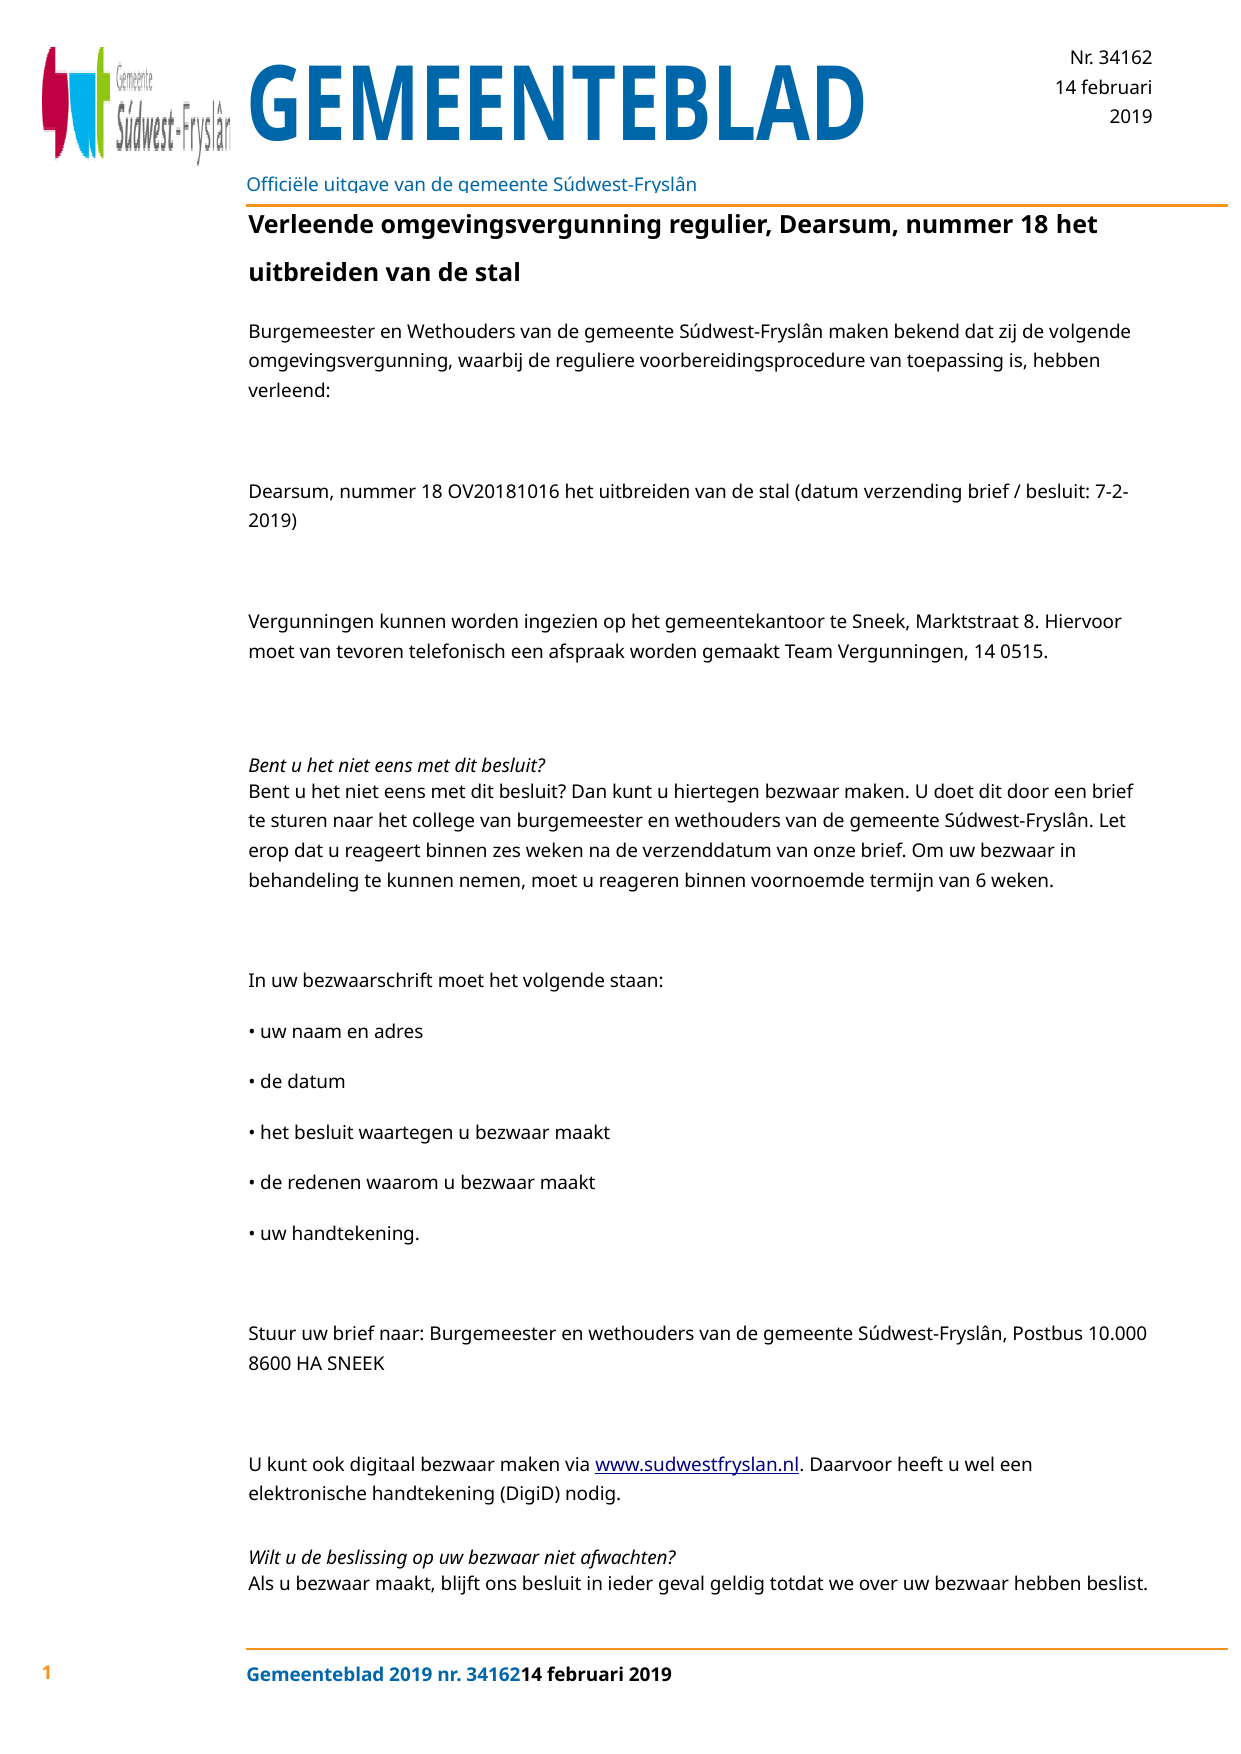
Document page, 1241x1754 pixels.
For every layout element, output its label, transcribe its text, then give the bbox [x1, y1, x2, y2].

text Burgemeester en Wethouders van de gemeente Súdwest-Fryslân maken bekend dat zij de volgende omgevingsvergunning, waarbij de reguliere voorbereidingsprocedure van toepassing is, hebben verleend: [248, 318, 1152, 403]
text Bent u het niet eens met dit besluit? [248, 752, 1152, 778]
text Verleende omgevingsvergunning regulier, Dearsum, nummer 18 het uitbreiden van de stal [248, 207, 1152, 288]
text Wilt u de beslissing op uw bezwaar niet afwachten? [248, 1544, 1152, 1570]
text • de datum [248, 1068, 1152, 1094]
text Stuur uw brief naar: Burgemeester en wethouders van de gemeente Súdwest-Fryslân, Postbus 10.000 8600 HA SNEEK [248, 1321, 1152, 1376]
text U kunt ook digitaal bezwaar maken via www.sudwestfryslan.nl. Daarvoor heeft u wel een elektronische handtekening (DigiD) nodig. [248, 1451, 1152, 1506]
text Bent u het niet eens met dit besluit? Dan kunt u hiertegen bezwaar maken. U doet dit door een brief te sturen naar het college van burgemeester en wethouders van de gemeente Súdwest-Fryslân. Let erop dat u reageert binnen zes weken na de verzenddatum van onze brief. Om uw bezwaar in behandeling te kunnen nemen, moet u reageren binnen voornoemde termijn van 6 weken. [248, 778, 1152, 892]
text • uw naam en adres [248, 1018, 1152, 1044]
text • het besluit waartegen u bezwaar maakt [248, 1119, 1152, 1144]
text • uw handtekening. [248, 1220, 1152, 1245]
text Vergunningen kunnen worden ingezien op het gemeentekantoor te Sneek, Marktstraat 8. Hiervoor moet van tevoren telefonisch een afspraak worden gemaakt Team Vergunningen, 14 0515. [248, 608, 1152, 664]
text In uw bezwaarschrift moet het volgende staan: [248, 968, 1152, 993]
text Als u bezwaar maakt, blijft ons besluit in ieder geval geldig totdat we over uw bezwaar hebben beslist. [248, 1570, 1152, 1596]
text • de redenen waarom u bezwaar maakt [248, 1169, 1152, 1195]
text Dearsum, nummer 18 OV20181016 het uitbreiden van de stal (datum verzending brief / besluit: 7-2-2019) [248, 478, 1152, 533]
picture [41, 47, 231, 172]
